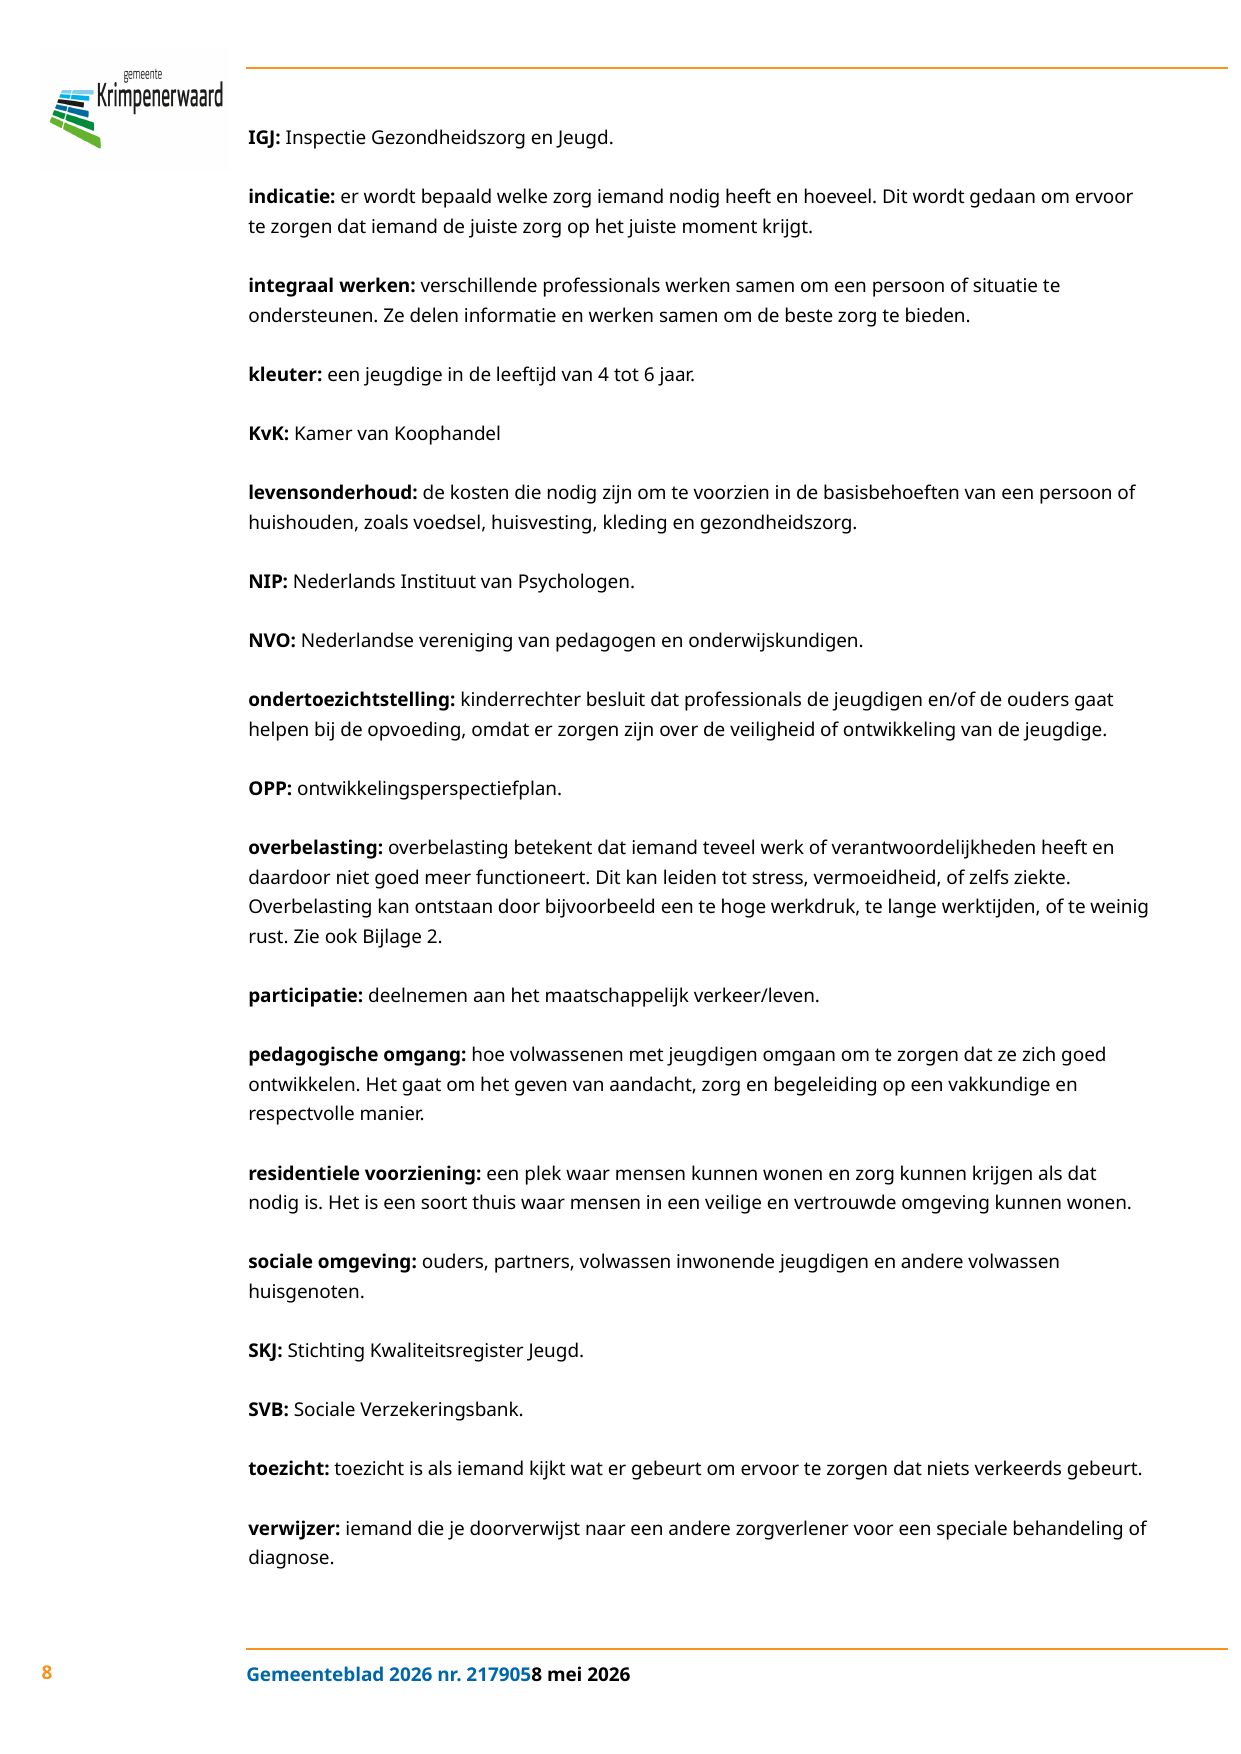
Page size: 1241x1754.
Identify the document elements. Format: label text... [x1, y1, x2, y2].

text overbelasting: overbelasting betekent dat iemand teveel werk of verantwoordelijkheden heeft en daardoor niet goed meer functioneert. Dit kan leiden tot stress, vermoeidheid, of zelfs ziekte. Overbelasting kan ontstaan door bijvoorbeeld een te hoge werkdruk, te lange werktijden, of te weinig rust. Zie ook Bijlage 2. [248, 834, 1152, 949]
text OPP: ontwikkelingsperspectiefplan. [248, 775, 1152, 801]
text NVO: Nederlandse vereniging van pedagogen en onderwijskundigen. [248, 627, 1152, 653]
text participatie: deelnemen aan het maatschappelijk verkeer/leven. [248, 982, 1152, 1008]
text indicatie: er wordt bepaald welke zorg iemand nodig heeft en hoeveel. Dit wordt gedaan om ervoor te zorgen dat iemand de juiste zorg op het juiste moment krijgt. [248, 183, 1152, 239]
text SVB: Sociale Verzekeringsbank. [248, 1396, 1152, 1422]
text levensonderhoud: de kosten die nodig zijn om te voorzien in de basisbehoeften van een persoon of huishouden, zoals voedsel, huisvesting, kleding en gezondheidszorg. [248, 479, 1152, 535]
text NIP: Nederlands Instituut van Psychologen. [248, 568, 1152, 594]
text KvK: Kamer van Koophandel [248, 420, 1152, 446]
picture [41, 47, 231, 172]
text toezicht: toezicht is als iemand kijkt wat er gebeurt om ervoor te zorgen dat niets verkeerds gebeurt. [248, 1456, 1152, 1481]
text residentiele voorziening: een plek waar mensen kunnen wonen en zorg kunnen krijgen als dat nodig is. Het is een soort thuis waar mensen in een veilige en vertrouwde omgeving kunnen wonen. [248, 1160, 1152, 1215]
text IGJ: Inspectie Gezondheidszorg en Jeugd. [248, 124, 1152, 150]
text kleuter: een jeugdige in de leeftijd van 4 tot 6 jaar. [248, 361, 1152, 387]
text verwijzer: iemand die je doorverwijst naar een andere zorgverlener voor een speciale behandeling of diagnose. [248, 1515, 1152, 1570]
text sociale omgeving: ouders, partners, volwassen inwonende jeugdigen en andere volwassen huisgenoten. [248, 1248, 1152, 1304]
text SKJ: Stichting Kwaliteitsregister Jeugd. [248, 1337, 1152, 1363]
text integraal werken: verschillende professionals werken samen om een persoon of situatie te ondersteunen. Ze delen informatie en werken samen om de beste zorg te bieden. [248, 272, 1152, 328]
text ondertoezichtstelling: kinderrechter besluit dat professionals de jeugdigen en/of de ouders gaat helpen bij de opvoeding, omdat er zorgen zijn over de veiligheid of ontwikkeling van de jeugdige. [248, 686, 1152, 742]
text pedagogische omgang: hoe volwassenen met jeugdigen omgaan om te zorgen dat ze zich goed ontwikkelen. Het gaat om het geven van aandacht, zorg en begeleiding op een vakkundige en respectvolle manier. [248, 1041, 1152, 1126]
